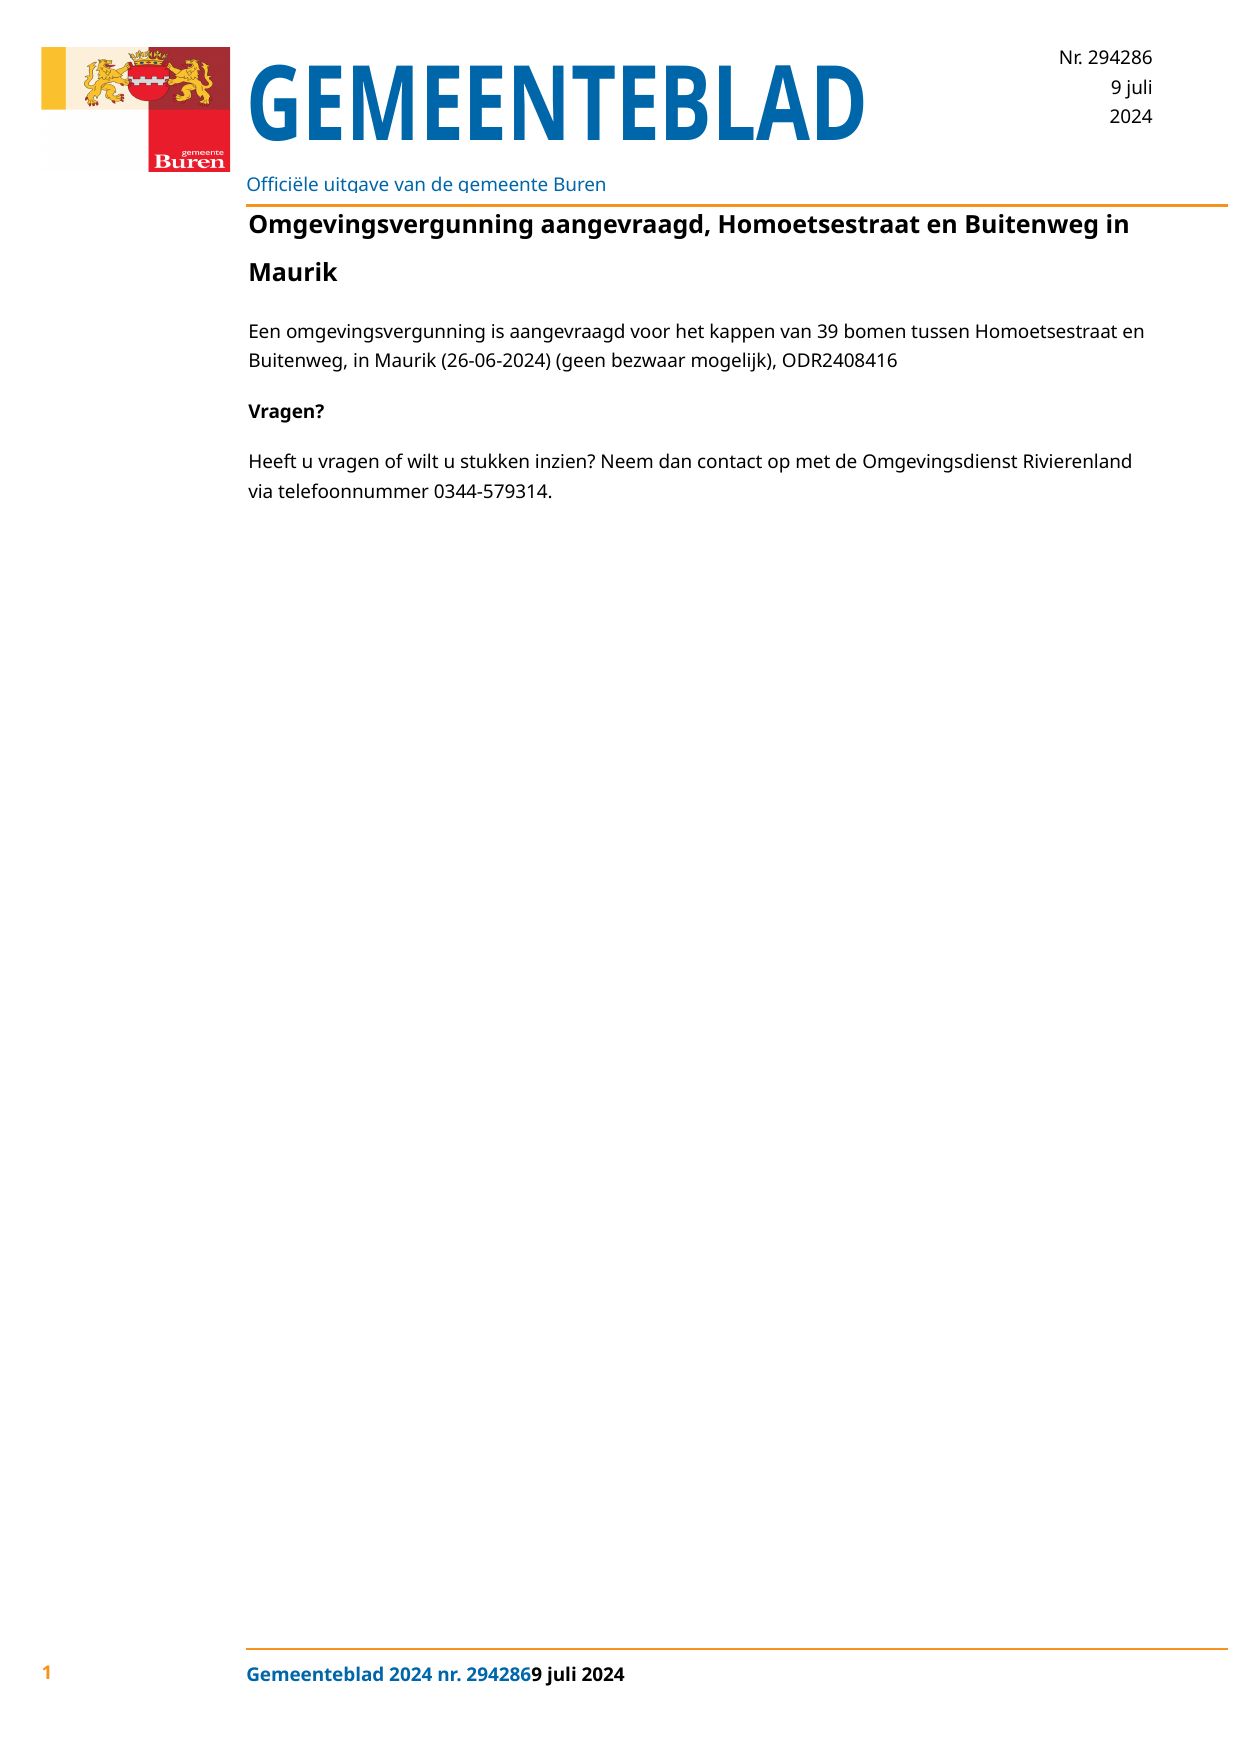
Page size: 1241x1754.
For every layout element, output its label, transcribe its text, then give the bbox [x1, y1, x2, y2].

picture [41, 47, 231, 172]
text Een omgevingsvergunning is aangevraagd voor het kappen van 39 bomen tussen Homoetsestraat en Buitenweg, in Maurik (26-06-2024) (geen bezwaar mogelijk), ODR2408416 [248, 318, 1152, 373]
text Omgevingsvergunning aangevraagd, Homoetsestraat en Buitenweg in Maurik [248, 207, 1152, 288]
text Vragen? [248, 398, 1152, 424]
text Heeft u vragen of wilt u stukken inzien? Neem dan contact op met de Omgevingsdienst Rivierenland via telefoonnummer 0344-579314. [248, 448, 1152, 504]
